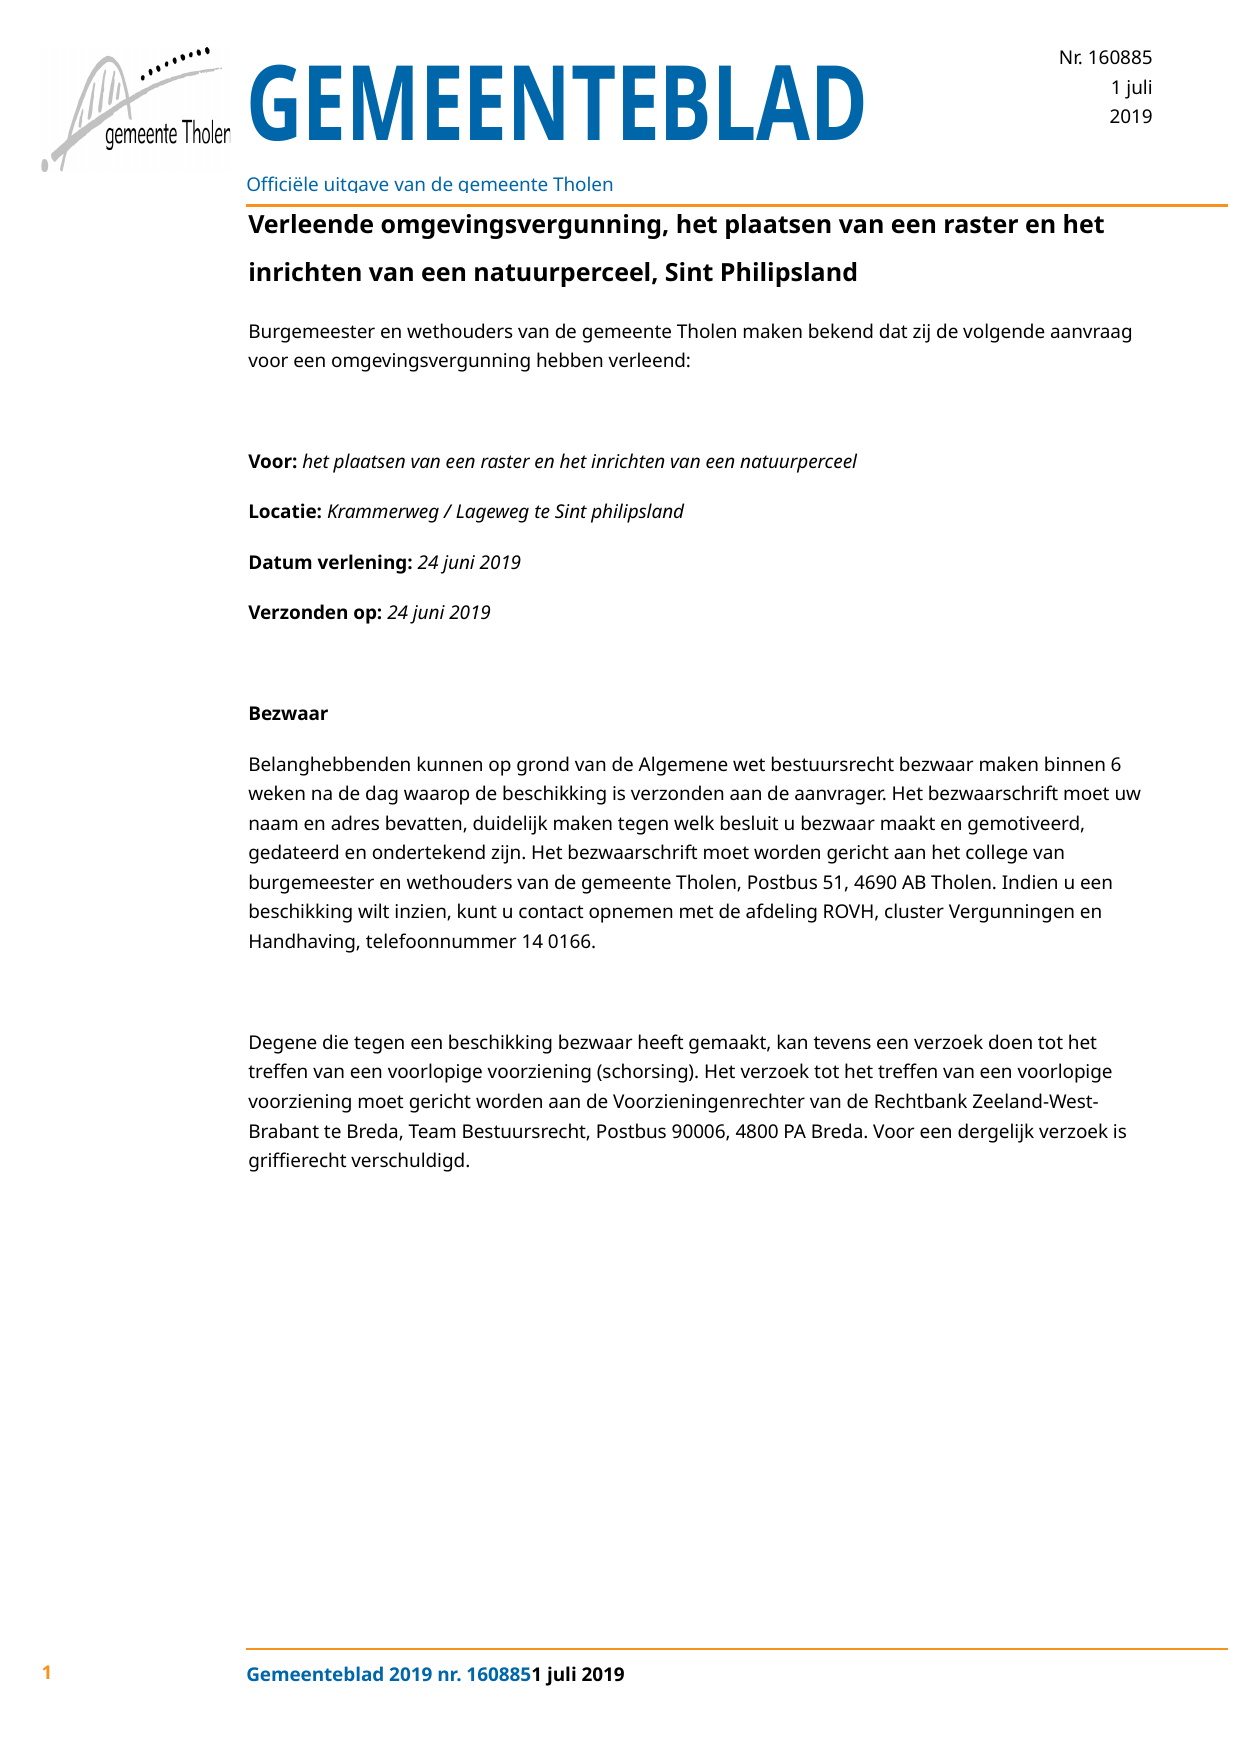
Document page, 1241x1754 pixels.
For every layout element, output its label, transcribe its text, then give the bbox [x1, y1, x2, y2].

text Verzonden op: 24 juni 2019 [248, 599, 1152, 625]
text Bezwaar [248, 700, 1152, 726]
text Burgemeester en wethouders van de gemeente Tholen maken bekend dat zij de volgende aanvraag voor een omgevingsvergunning hebben verleend: [248, 318, 1152, 373]
text Voor: het plaatsen van een raster en het inrichten van een natuurperceel [248, 448, 1152, 474]
text Belanghebbenden kunnen op grond van de Algemene wet bestuursrecht bezwaar maken binnen 6 weken na de dag waarop de beschikking is verzonden aan de aanvrager. Het bezwaarschrift moet uw naam en adres bevatten, duidelijk maken tegen welk besluit u bezwaar maakt en gemotiveerd, gedateerd en ondertekend zijn. Het bezwaarschrift moet worden gericht aan het college van burgemeester en wethouders van de gemeente Tholen, Postbus 51, 4690 AB Tholen. Indien u een beschikking wilt inzien, kunt u contact opnemen met de afdeling ROVH, cluster Vergunningen en Handhaving, telefoonnummer 14 0166. [248, 751, 1152, 954]
text Datum verlening: 24 juni 2019 [248, 549, 1152, 575]
text Locatie: Krammerweg / Lageweg te Sint philipsland [248, 499, 1152, 524]
text Verleende omgevingsvergunning, het plaatsen van een raster en het inrichten van een natuurperceel, Sint Philipsland [248, 207, 1152, 288]
text Degene die tegen een beschikking bezwaar heeft gemaakt, kan tevens een verzoek doen tot het treffen van een voorlopige voorziening (schorsing). Het verzoek tot het treffen van een voorlopige voorziening moet gericht worden aan de Voorzieningenrechter van de Rechtbank Zeeland-West-Brabant te Breda, Team Bestuursrecht, Postbus 90006, 4800 PA Breda. Voor een dergelijk verzoek is griffierecht verschuldigd. [248, 1029, 1152, 1173]
picture [41, 47, 231, 172]
